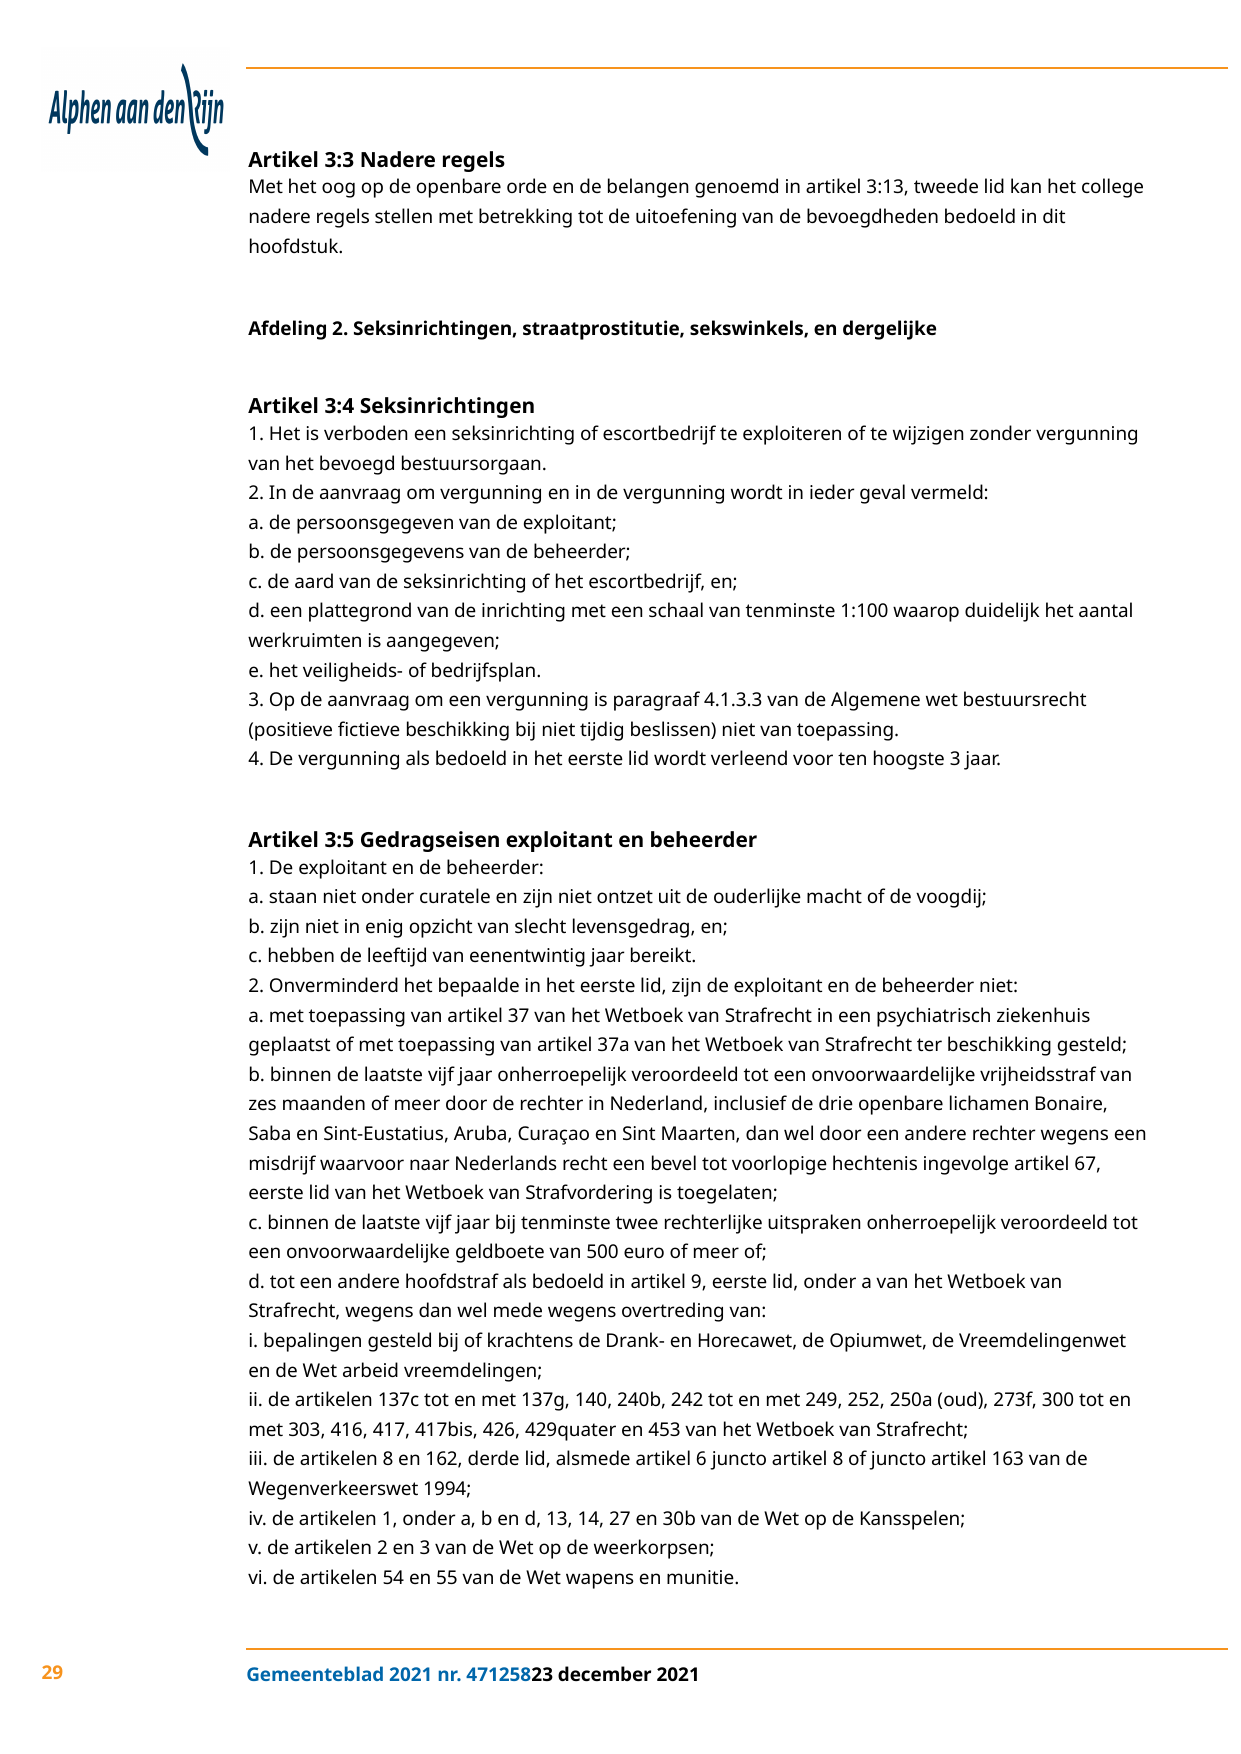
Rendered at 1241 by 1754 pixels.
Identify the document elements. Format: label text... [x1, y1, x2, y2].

text ii. de artikelen 137c tot en met 137g, 140, 240b, 242 tot en met 249, 252, 250a (oud), 273f, 300 tot en met 303, 416, 417, 417bis, 426, 429quater en 453 van het Wetboek van Strafrecht; [248, 1386, 1152, 1442]
text a. staan niet onder curatele en zijn niet ontzet uit de ouderlijke macht of de voogdij; [248, 883, 1152, 909]
text Artikel 3:4 Seksinrichtingen [248, 392, 1152, 420]
text 1. Het is verboden een seksinrichting of escortbedrijf te exploiteren of te wijzigen zonder vergunning van het bevoegd bestuursorgaan. [248, 420, 1152, 475]
text 2. In de aanvraag om vergunning en in de vergunning wordt in ieder geval vermeld: [248, 479, 1152, 505]
text vi. de artikelen 54 en 55 van de Wet wapens en munitie. [248, 1564, 1152, 1590]
text v. de artikelen 2 en 3 van de Wet op de weerkorpsen; [248, 1534, 1152, 1560]
text c. binnen de laatste vijf jaar bij tenminste twee rechterlijke uitspraken onherroepelijk veroordeeld tot een onvoorwaardelijke geldboete van 500 euro of meer of; [248, 1209, 1152, 1264]
text iv. de artikelen 1, onder a, b en d, 13, 14, 27 en 30b van de Wet op de Kansspelen; [248, 1505, 1152, 1531]
text d. een plattegrond van de inrichting met een schaal van tenminste 1:100 waarop duidelijk het aantal werkruimten is aangegeven; [248, 598, 1152, 653]
text a. met toepassing van artikel 37 van het Wetboek van Strafrecht in een psychiatrisch ziekenhuis geplaatst of met toepassing van artikel 37a van het Wetboek van Strafrecht ter beschikking gesteld; [248, 1002, 1152, 1057]
text Artikel 3:3 Nadere regels [248, 145, 1152, 174]
text a. de persoonsgegeven van de exploitant; [248, 509, 1152, 534]
text 3. Op de aanvraag om een vergunning is paragraaf 4.1.3.3 van de Algemene wet bestuursrecht (positieve fictieve beschikking bij niet tijdig beslissen) niet van toepassing. [248, 686, 1152, 742]
picture [41, 47, 231, 172]
text e. het veiligheids- of bedrijfsplan. [248, 657, 1152, 682]
text i. bepalingen gesteld bij of krachtens de Drank- en Horecawet, de Opiumwet, de Vreemdelingenwet en de Wet arbeid vreemdelingen; [248, 1327, 1152, 1383]
text 4. De vergunning als bedoeld in het eerste lid wordt verleend voor ten hoogste 3 jaar. [248, 746, 1152, 771]
text Met het oog op de openbare orde en de belangen genoemd in artikel 3:13, tweede lid kan het college nadere regels stellen met betrekking tot de uitoefening van de bevoegdheden bedoeld in dit hoofdstuk. [248, 174, 1152, 258]
text c. hebben de leeftijd van eenentwintig jaar bereikt. [248, 943, 1152, 968]
text Afdeling 2. Seksinrichtingen, straatprostitutie, sekswinkels, en dergelijke [248, 313, 1152, 341]
text 2. Onverminderd het bepaalde in het eerste lid, zijn de exploitant en de beheerder niet: [248, 972, 1152, 998]
text iii. de artikelen 8 en 162, derde lid, alsmede artikel 6 juncto artikel 8 of juncto artikel 163 van de Wegenverkeerswet 1994; [248, 1446, 1152, 1501]
text b. binnen de laatste vijf jaar onherroepelijk veroordeeld tot een onvoorwaardelijke vrijheidsstraf van zes maanden of meer door de rechter in Nederland, inclusief de drie openbare lichamen Bonaire, Saba en Sint-Eustatius, Aruba, Curaçao en Sint Maarten, dan wel door een andere rechter wegens een misdrijf waarvoor naar Nederlands recht een bevel tot voorlopige hechtenis ingevolge artikel 67, eerste lid van het Wetboek van Strafvordering is toegelaten; [248, 1061, 1152, 1205]
text 1. De exploitant en de beheerder: [248, 854, 1152, 880]
text c. de aard van de seksinrichting of het escortbedrijf, en; [248, 568, 1152, 594]
text Artikel 3:5 Gedragseisen exploitant en beheerder [248, 826, 1152, 854]
text b. de persoonsgegevens van de beheerder; [248, 538, 1152, 564]
text b. zijn niet in enig opzicht van slecht levensgedrag, en; [248, 913, 1152, 939]
text d. tot een andere hoofdstraf als bedoeld in artikel 9, eerste lid, onder a van het Wetboek van Strafrecht, wegens dan wel mede wegens overtreding van: [248, 1268, 1152, 1323]
